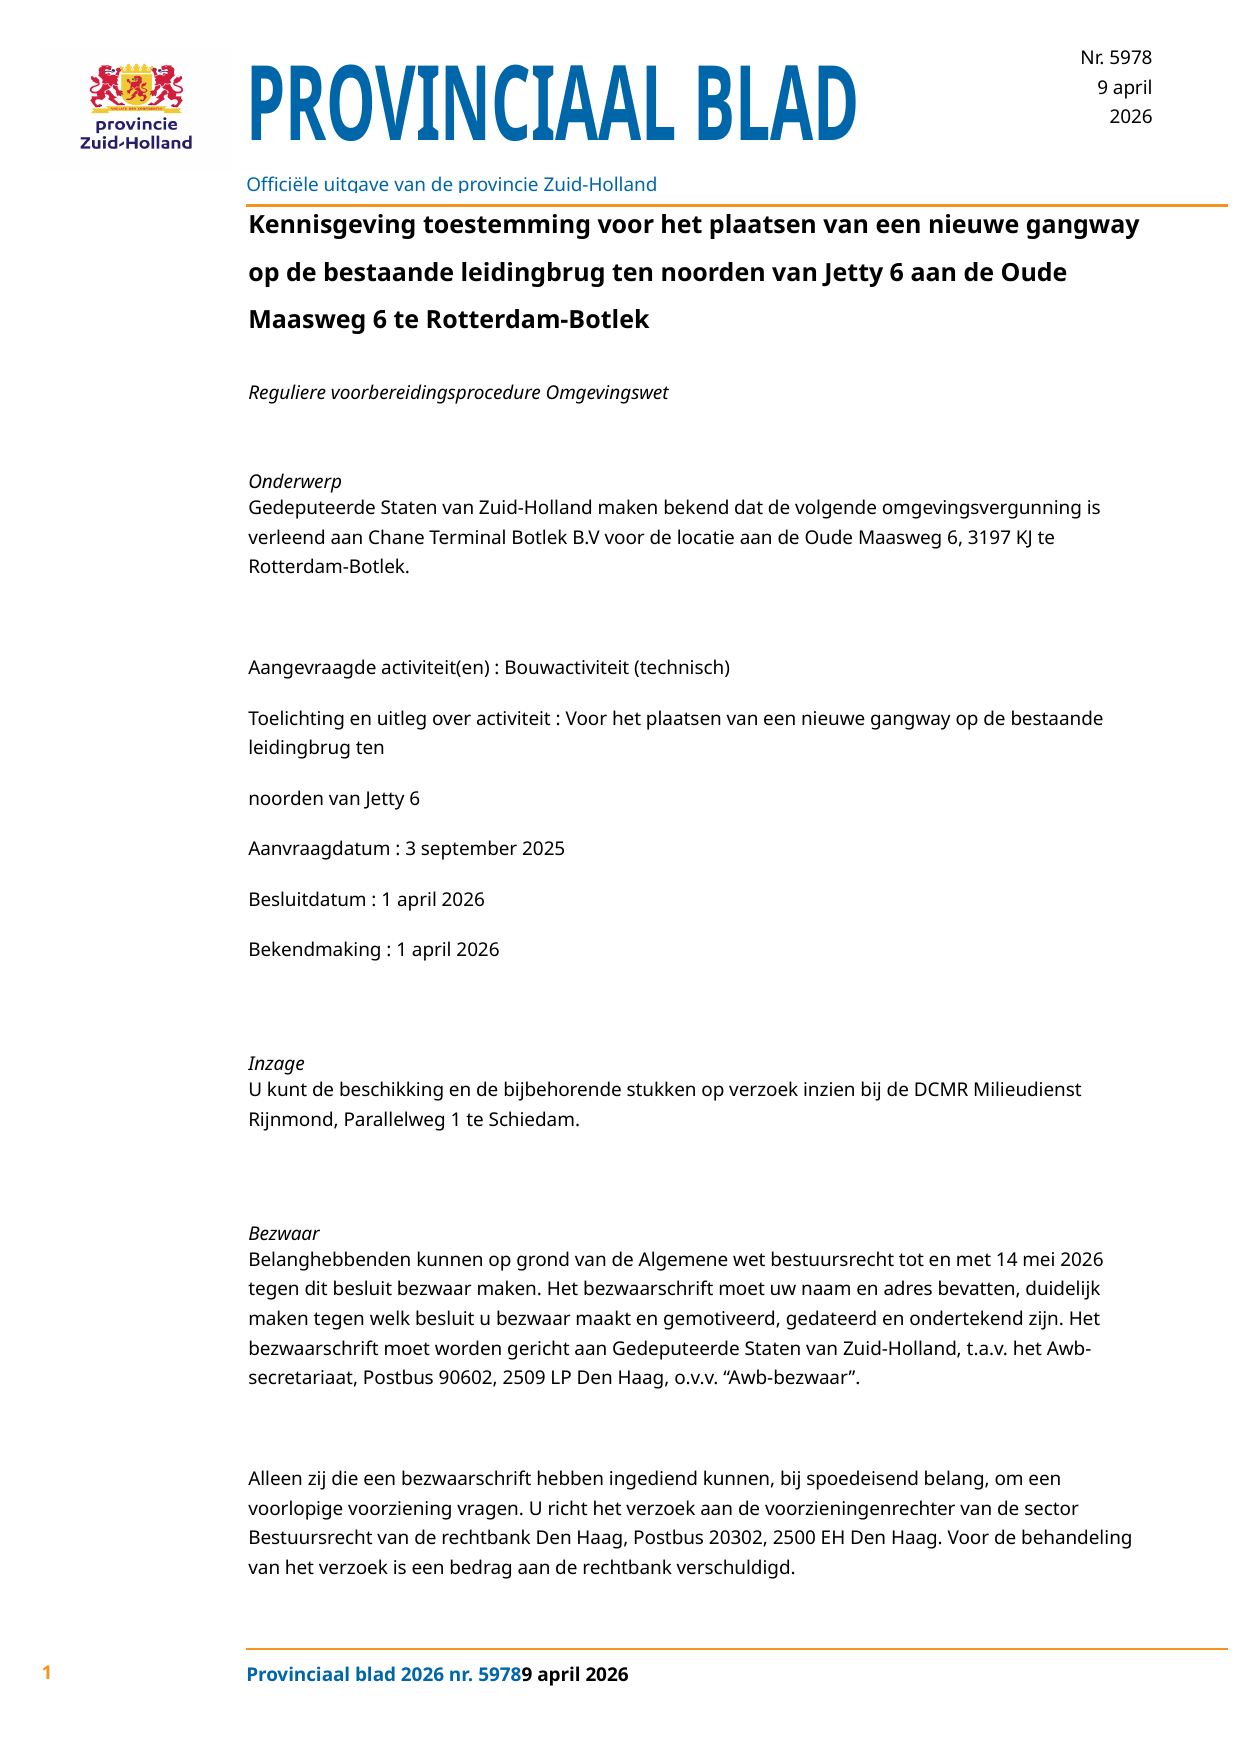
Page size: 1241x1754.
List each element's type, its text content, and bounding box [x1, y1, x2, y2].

text noorden van Jetty 6 [248, 785, 1152, 811]
picture [41, 47, 231, 172]
text Onderwerp [248, 469, 1152, 494]
text Reguliere voorbereidingsprocedure Omgevingswet [248, 379, 1152, 405]
text Aanvraagdatum : 3 september 2025 [248, 835, 1152, 861]
text U kunt de beschikking en de bijbehorende stukken op verzoek inzien bij de DCMR Milieudienst Rijnmond, Parallelweg 1 te Schiedam. [248, 1076, 1152, 1132]
text Besluitdatum : 1 april 2026 [248, 886, 1152, 911]
text Bekendmaking : 1 april 2026 [248, 936, 1152, 962]
text Inzage [248, 1051, 1152, 1076]
text Alleen zij die een bezwaarschrift hebben ingediend kunnen, bij spoedeisend belang, om een voorlopige voorziening vragen. U richt het verzoek aan de voorzieningenrechter van de sector Bestuursrecht van de rechtbank Den Haag, Postbus 20302, 2500 EH Den Haag. Voor de behandeling van het verzoek is een bedrag aan de rechtbank verschuldigd. [248, 1465, 1152, 1579]
text Bezwaar [248, 1220, 1152, 1246]
text Toelichting en uitleg over activiteit : Voor het plaatsen van een nieuwe gangway op de bestaande leidingbrug ten [248, 705, 1152, 760]
text Gedeputeerde Staten van Zuid-Holland maken bekend dat de volgende omgevingsvergunning is verleend aan Chane Terminal Botlek B.V voor de locatie aan de Oude Maasweg 6, 3197 KJ te Rotterdam-Botlek. [248, 494, 1152, 579]
text Aangevraagde activiteit(en) : Bouwactiviteit (technisch) [248, 654, 1152, 680]
text Kennisgeving toestemming voor het plaatsen van een nieuwe gangway op de bestaande leidingbrug ten noorden van Jetty 6 aan de Oude Maasweg 6 te Rotterdam-Botlek [248, 207, 1152, 336]
text Belanghebbenden kunnen op grond van de Algemene wet bestuursrecht tot en met 14 mei 2026 tegen dit besluit bezwaar maken. Het bezwaarschrift moet uw naam en adres bevatten, duidelijk maken tegen welk besluit u bezwaar maakt en gemotiveerd, gedateerd en ondertekend zijn. Het bezwaarschrift moet worden gericht aan Gedeputeerde Staten van Zuid-Holland, t.a.v. het Awb-secretariaat, Postbus 90602, 2509 LP Den Haag, o.v.v. “Awb-bezwaar”. [248, 1246, 1152, 1390]
